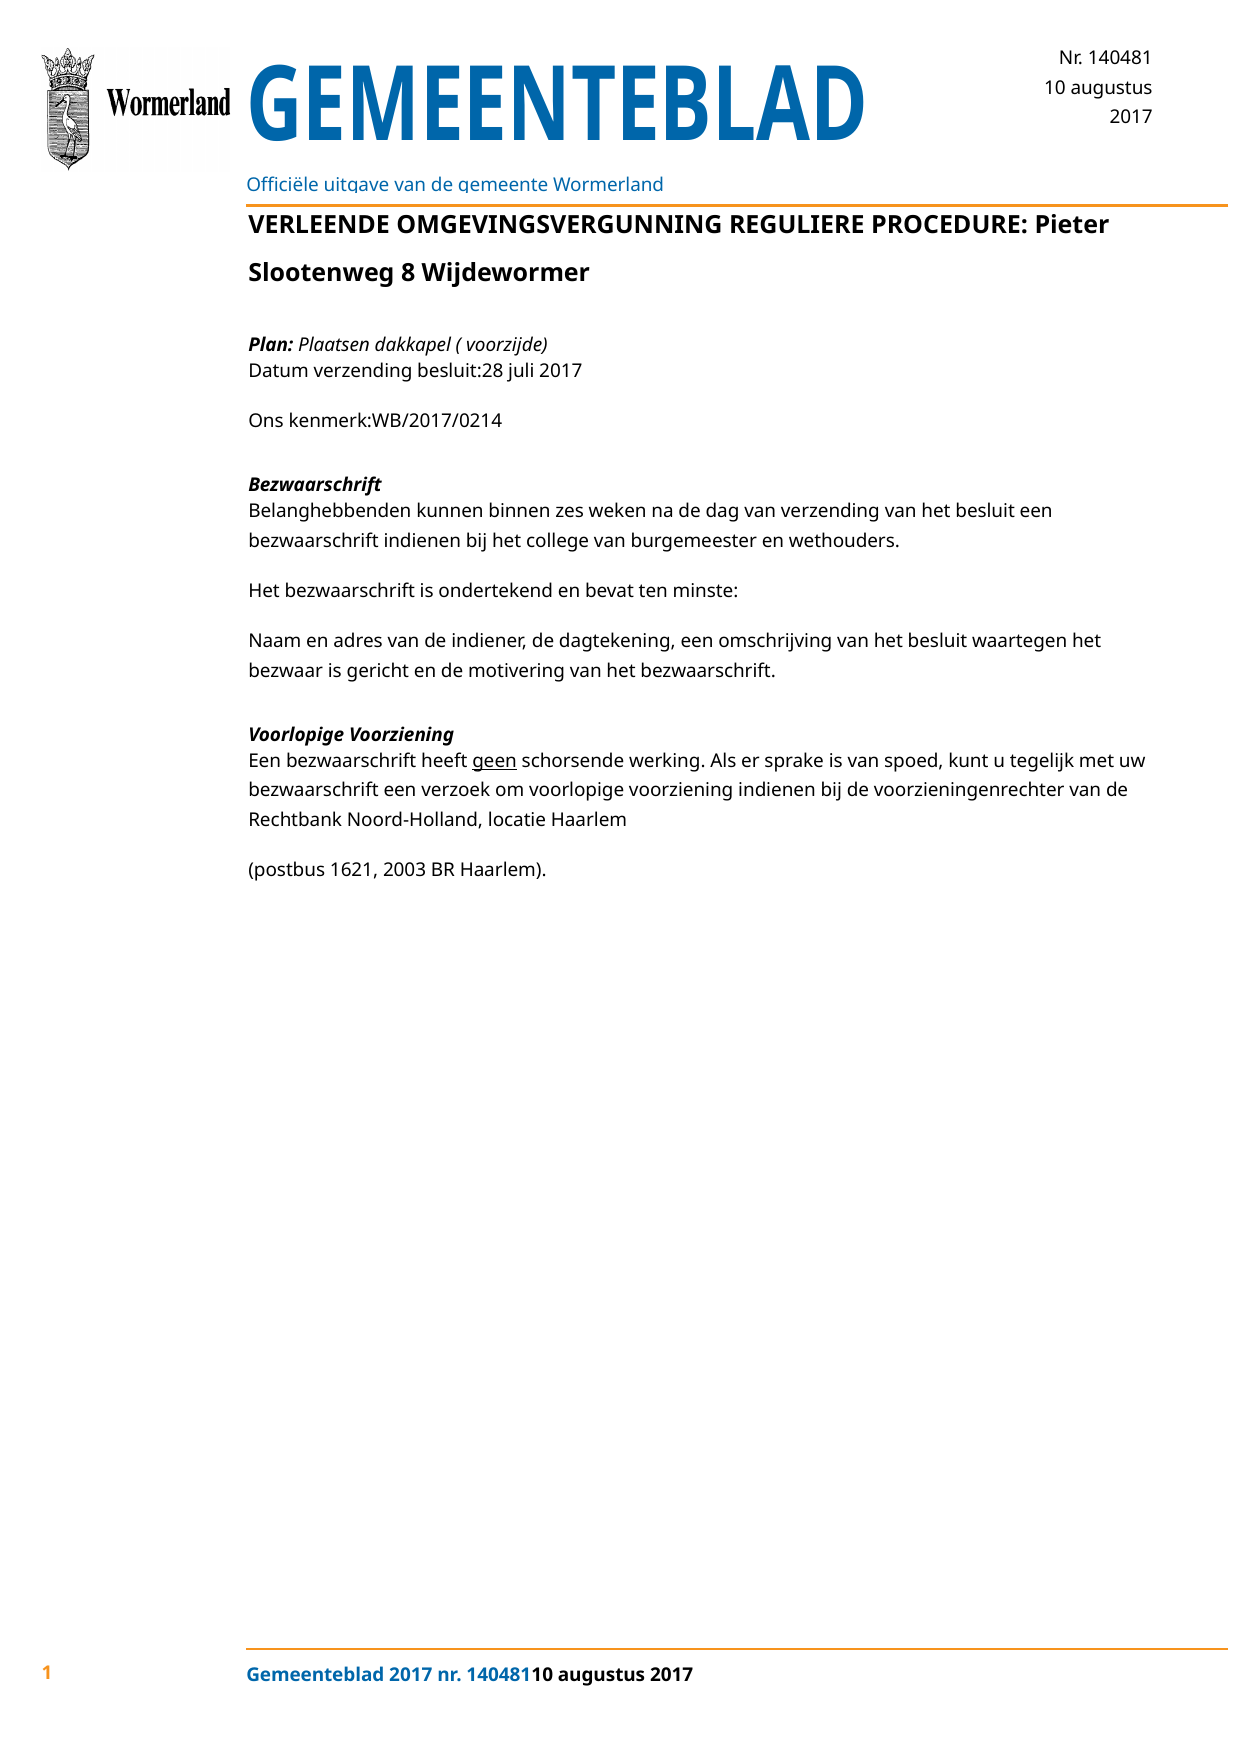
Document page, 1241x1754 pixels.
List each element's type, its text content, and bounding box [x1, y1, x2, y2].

text Voorlopige Voorziening [248, 721, 1152, 747]
text Plan: Plaatsen dakkapel ( voorzijde) [248, 331, 1152, 357]
text Een bezwaarschrift heeft geen schorsende werking. Als er sprake is van spoed, kunt u tegelijk met uw bezwaarschrift een verzoek om voorlopige voorziening indienen bij de voorzieningenrechter van de Rechtbank Noord-Holland, locatie Haarlem [248, 747, 1152, 832]
text (postbus 1621, 2003 BR Haarlem). [248, 857, 1152, 882]
text Het bezwaarschrift is ondertekend en bevat ten minste: [248, 577, 1152, 603]
picture [41, 47, 231, 172]
text Belanghebbenden kunnen binnen zes weken na de dag van verzending van het besluit een bezwaarschrift indienen bij het college van burgemeester en wethouders. [248, 497, 1152, 553]
text VERLEENDE OMGEVINGSVERGUNNING REGULIERE PROCEDURE: Pieter Slootenweg 8 Wijdewormer [248, 207, 1152, 288]
text Datum verzending besluit:28 juli 2017 [248, 357, 1152, 383]
text Naam en adres van de indiener, de dagtekening, een omschrijving van het besluit waartegen het bezwaar is gericht en de motivering van het bezwaarschrift. [248, 628, 1152, 683]
text Bezwaarschrift [248, 472, 1152, 497]
text Ons kenmerk:WB/2017/0214 [248, 408, 1152, 433]
